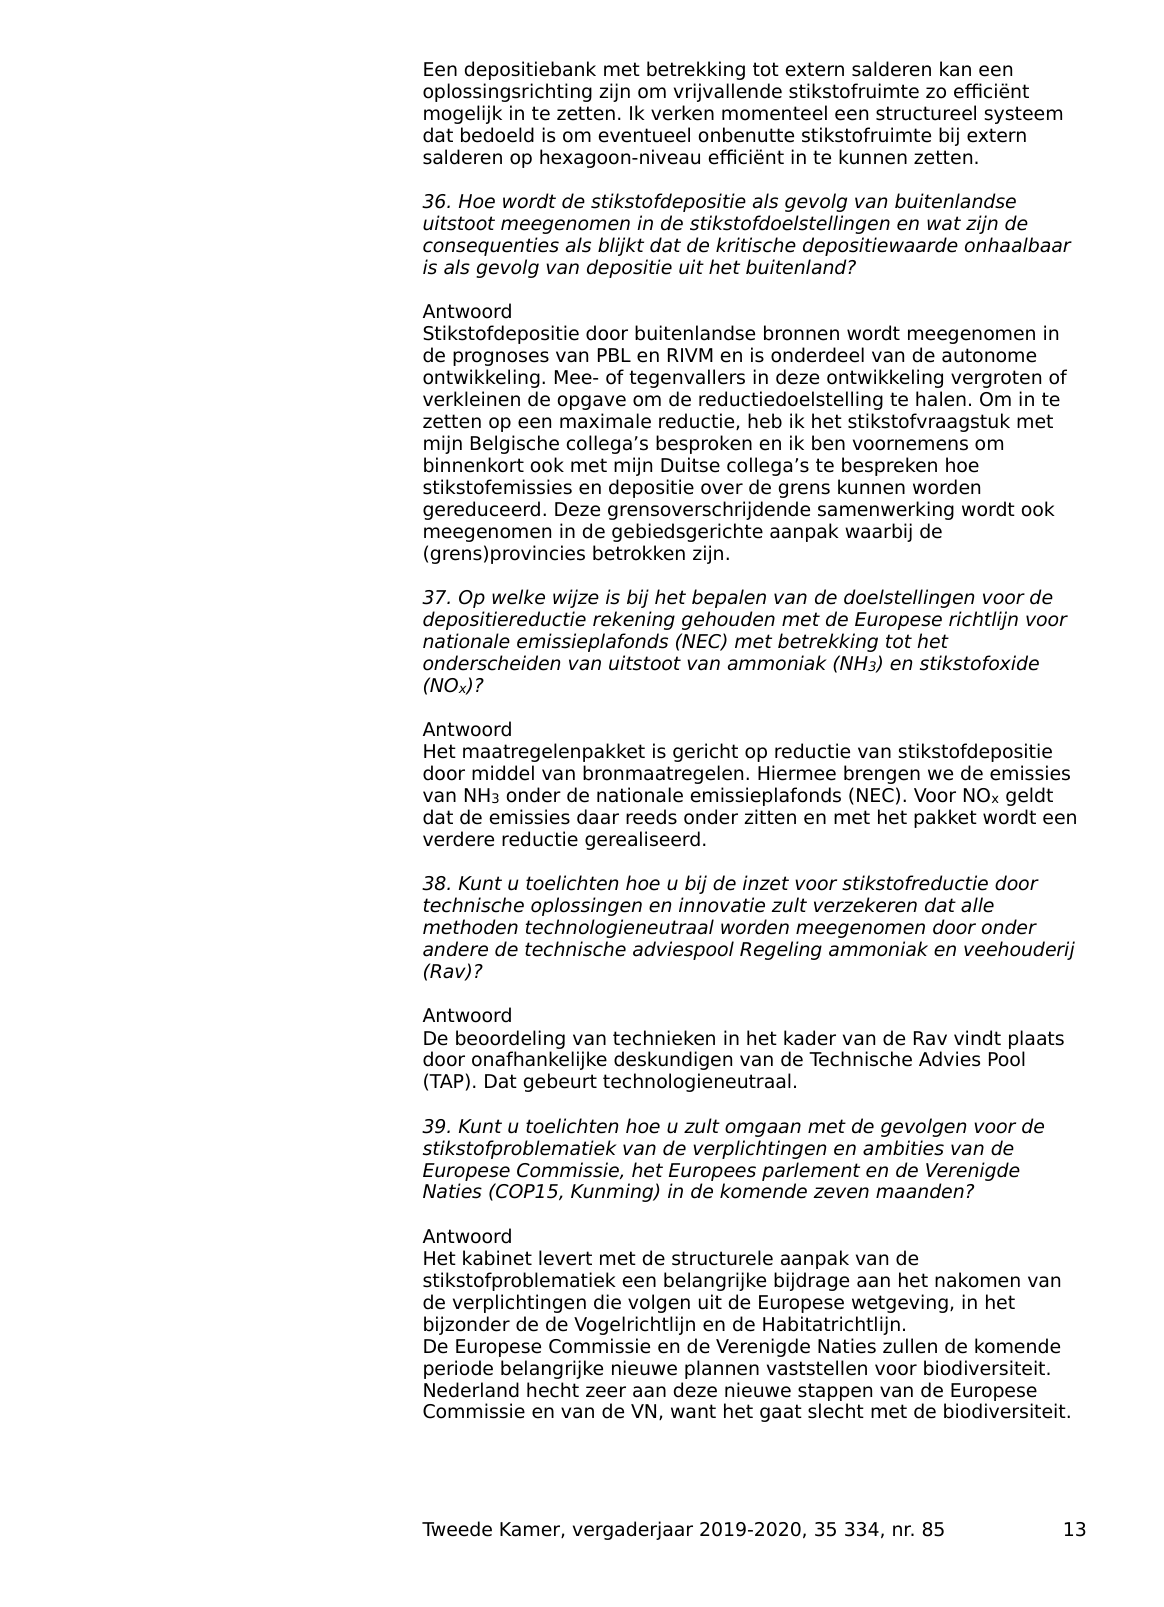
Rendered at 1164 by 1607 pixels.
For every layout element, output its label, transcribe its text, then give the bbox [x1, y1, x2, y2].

text 37. Op welke wijze is bij het bepalen van de doelstellingen voor de depositiereductie rekening gehouden met de Europese richtlijn voor nationale emissieplafonds (NEC) met betrekking tot het onderscheiden van uitstoot van ammoniak (NH3) en stikstofoxide (NOx)? [422, 587, 1087, 697]
text Antwoord [422, 1005, 1087, 1027]
text 36. Hoe wordt de stikstofdepositie als gevolg van buitenlandse uitstoot meegenomen in de stikstofdoelstellingen en wat zijn de consequenties als blijkt dat de kritische depositiewaarde onhaalbaar is als gevolg van depositie uit het buitenland? [422, 191, 1087, 279]
text Een depositiebank met betrekking tot extern salderen kan een oplossingsrichting zijn om vrijvallende stikstofruimte zo efficiënt mogelijk in te zetten. Ik verken momenteel een structureel systeem dat bedoeld is om eventueel onbenutte stikstofruimte bij extern salderen op hexagoon-niveau efficiënt in te kunnen zetten. [422, 59, 1087, 169]
text Het kabinet levert met de structurele aanpak van de stikstofproblematiek een belangrijke bijdrage aan het nakomen van de verplichtingen die volgen uit de Europese wetgeving, in het bijzonder de de Vogelrichtlijn en de Habitatrichtlijn. [422, 1248, 1087, 1336]
text 38. Kunt u toelichten hoe u bij de inzet voor stikstofreductie door technische oplossingen en innovatie zult verzekeren dat alle methoden technologieneutraal worden meegenomen door onder andere de technische adviespool Regeling ammoniak en veehouderij (Rav)? [422, 873, 1087, 983]
text Antwoord [422, 1226, 1087, 1248]
text Antwoord [422, 719, 1087, 741]
text De beoordeling van technieken in het kader van de Rav vindt plaats door onafhankelijke deskundigen van de Technische Advies Pool (TAP). Dat gebeurt technologieneutraal. [422, 1027, 1087, 1093]
text Het maatregelenpakket is gericht op reductie van stikstofdepositie door middel van bronmaatregelen. Hiermee brengen we de emissies van NH3 onder de nationale emissieplafonds (NEC). Voor NOx geldt dat de emissies daar reeds onder zitten en met het pakket wordt een verdere reductie gerealiseerd. [422, 741, 1087, 851]
text Stikstofdepositie door buitenlandse bronnen wordt meegenomen in de prognoses van PBL en RIVM en is onderdeel van de autonome ontwikkeling. Mee- of tegenvallers in deze ontwikkeling vergroten of verkleinen de opgave om de reductiedoelstelling te halen. Om in te zetten op een maximale reductie, heb ik het stikstofvraagstuk met mijn Belgische collega’s besproken en ik ben voornemens om binnenkort ook met mijn Duitse collega’s te bespreken hoe stikstofemissies en depositie over de grens kunnen worden gereduceerd. Deze grensoverschrijdende samenwerking wordt ook meegenomen in de gebiedsgerichte aanpak waarbij de (grens)provincies betrokken zijn. [422, 323, 1087, 565]
text Antwoord [422, 301, 1087, 323]
text De Europese Commissie en de Verenigde Naties zullen de komende periode belangrijke nieuwe plannen vaststellen voor biodiversiteit. Nederland hecht zeer aan deze nieuwe stappen van de Europese Commissie en van de VN, want het gaat slecht met de biodiversiteit. [422, 1336, 1087, 1423]
text 39. Kunt u toelichten hoe u zult omgaan met de gevolgen voor de stikstofproblematiek van de verplichtingen en ambities van de Europese Commissie, het Europees parlement en de Verenigde Naties (COP15, Kunming) in de komende zeven maanden? [422, 1116, 1087, 1203]
